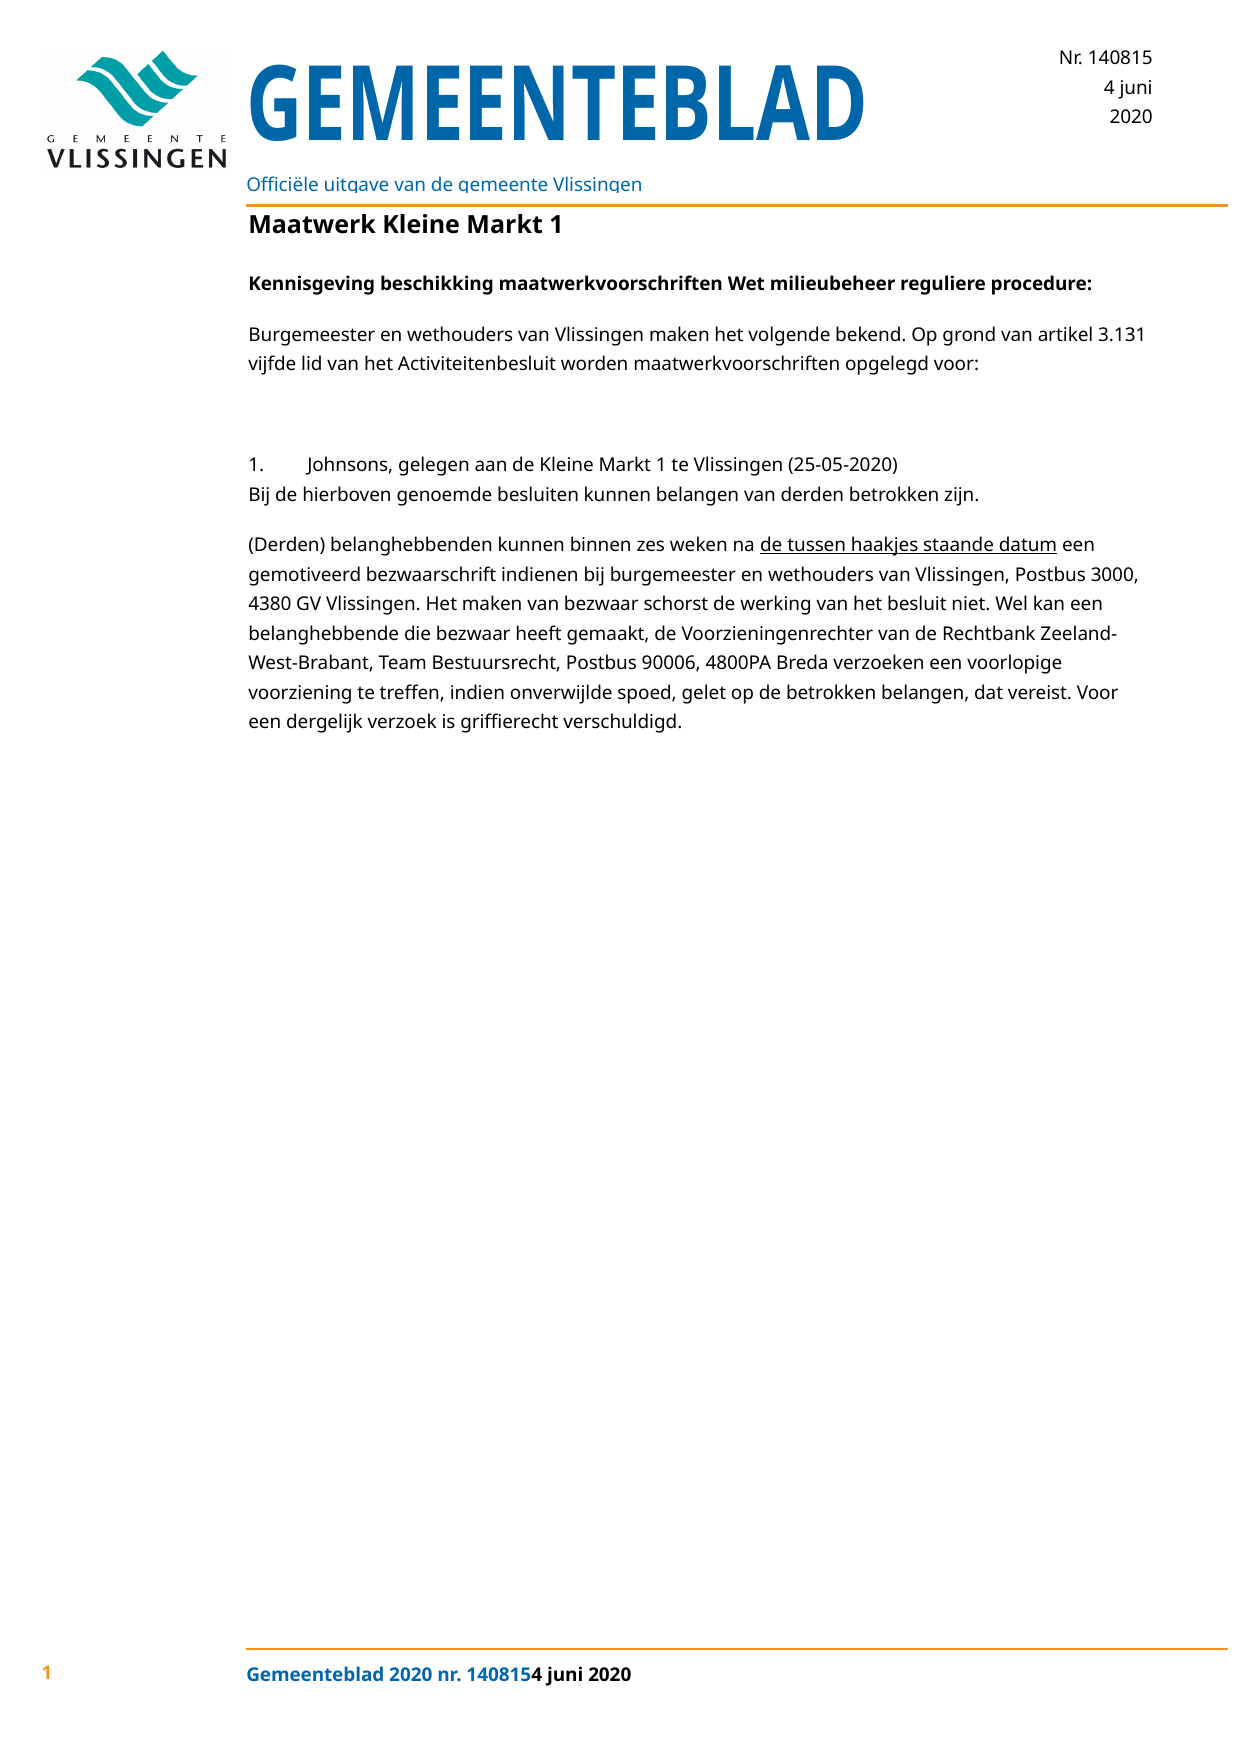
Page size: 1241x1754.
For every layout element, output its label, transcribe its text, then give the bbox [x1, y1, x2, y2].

text Bij de hierboven genoemde besluiten kunnen belangen van derden betrokken zijn. [248, 481, 1152, 506]
text Burgemeester en wethouders van Vlissingen maken het volgende bekend. Op grond van artikel 3.131 vijfde lid van het Activiteitenbesluit worden maatwerkvoorschriften opgelegd voor: [248, 321, 1152, 376]
text (Derden) belanghebbenden kunnen binnen zes weken na de tussen haakjes staande datum een gemotiveerd bezwaarschrift indienen bij burgemeester en wethouders van Vlissingen, Postbus 3000, 4380 GV Vlissingen. Het maken van bezwaar schorst de werking van het besluit niet. Wel kan een belanghebbende die bezwaar heeft gemaakt, de Voorzieningenrechter van de Rechtbank Zeeland-West-Brabant, Team Bestuursrecht, Postbus 90006, 4800PA Breda verzoeken een voorlopige voorziening te treffen, indien onverwijlde spoed, gelet op de betrokken belangen, dat vereist. Voor een dergelijk verzoek is griffierecht verschuldigd. [248, 531, 1152, 734]
text Maatwerk Kleine Markt 1 [248, 207, 1152, 241]
text Kennisgeving beschikking maatwerkvoorschriften Wet milieubeheer reguliere procedure: [248, 270, 1152, 296]
list Johnsons, gelegen aan de Kleine Markt 1 te Vlissingen (25-05-2020) [248, 451, 1152, 477]
picture [41, 47, 231, 172]
